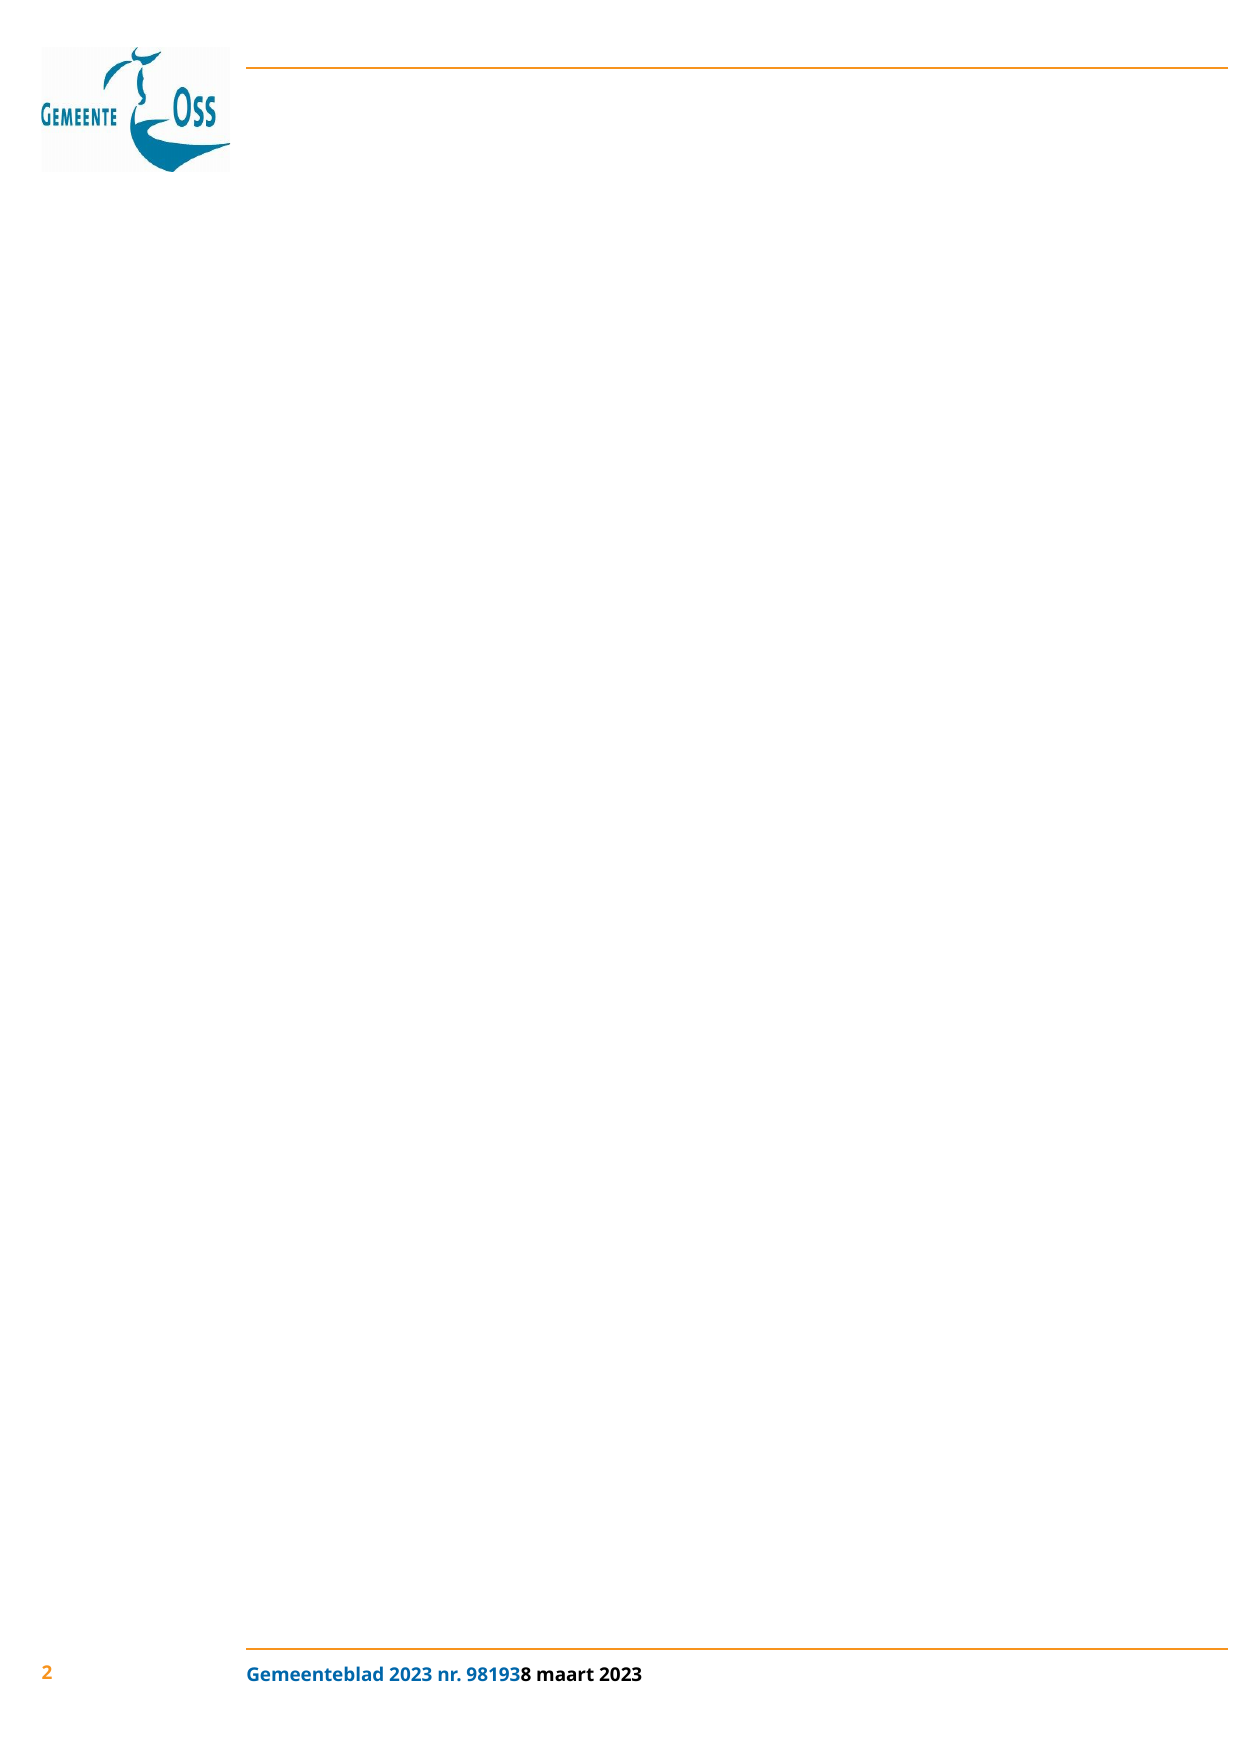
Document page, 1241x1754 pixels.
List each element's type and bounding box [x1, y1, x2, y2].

picture [41, 47, 231, 172]
